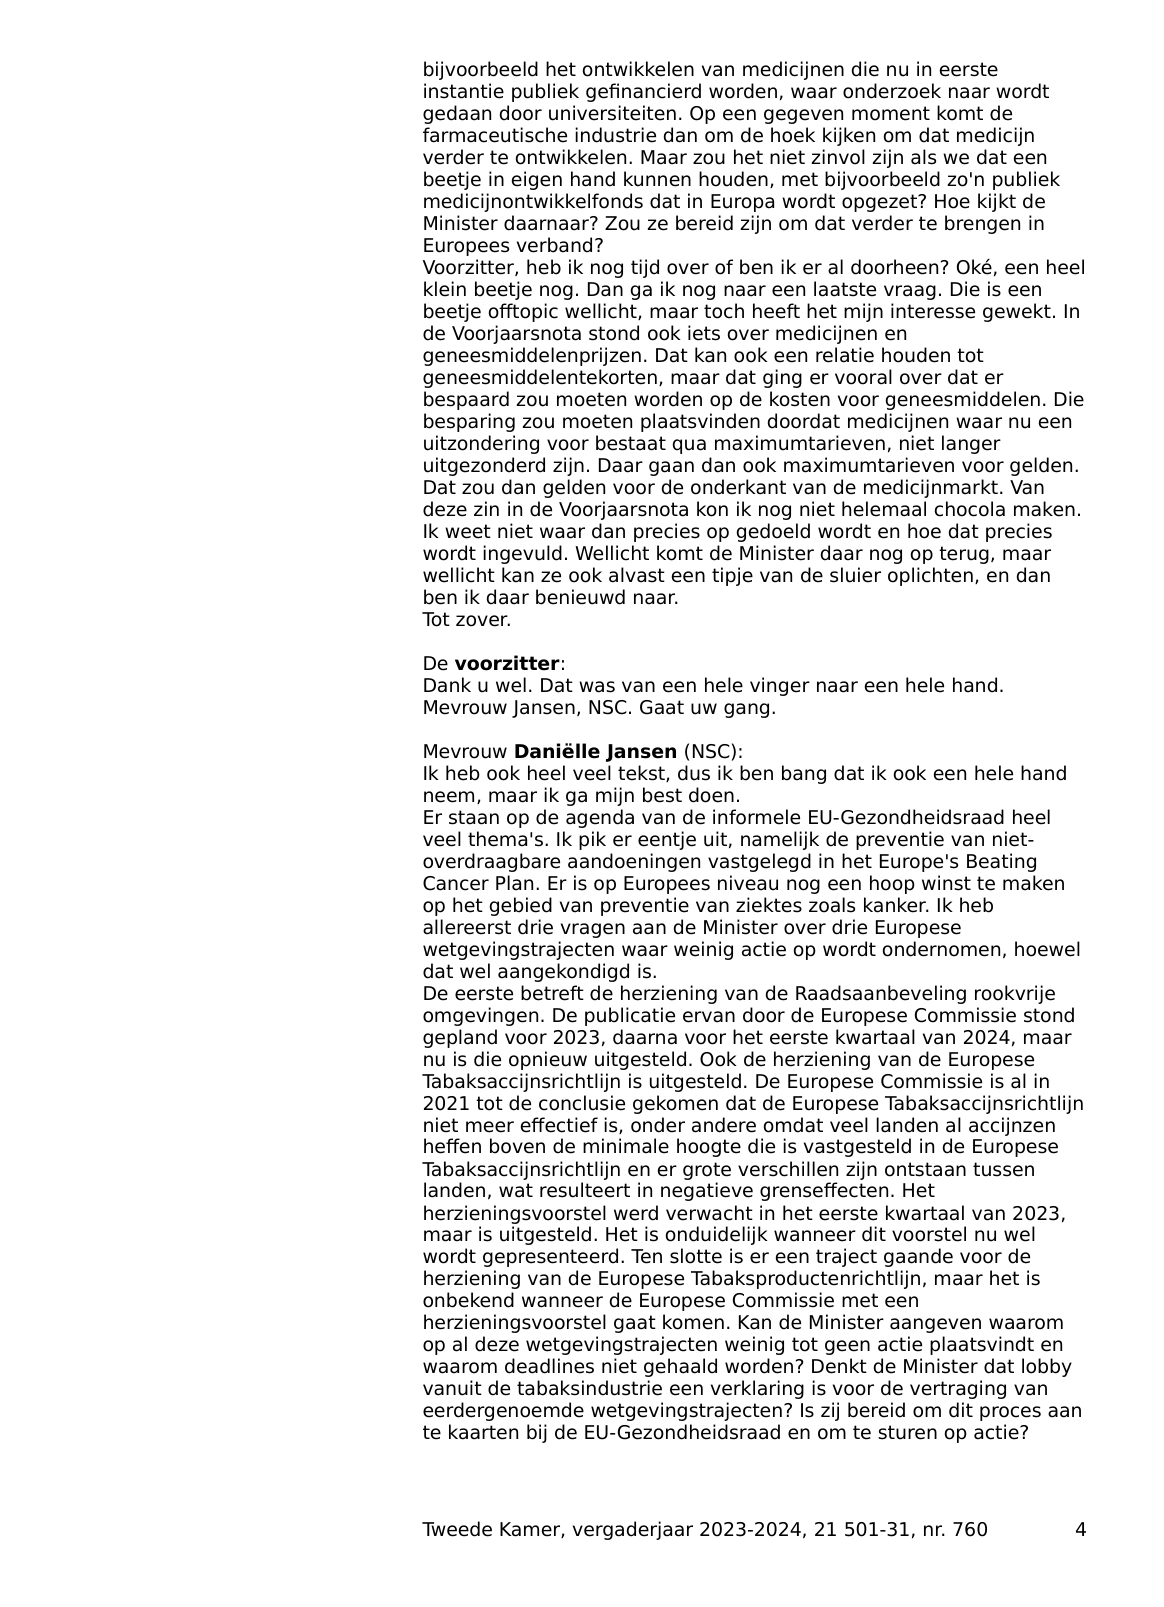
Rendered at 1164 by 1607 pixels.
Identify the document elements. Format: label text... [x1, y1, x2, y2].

text Tot zover. [422, 608, 1087, 631]
text De voorzitter: [422, 653, 1087, 675]
text De eerste betreft de herziening van de Raadsaanbeveling rookvrije omgevingen. De publicatie ervan door de Europese Commissie stond gepland voor 2023, daarna voor het eerste kwartaal van 2024, maar nu is die opnieuw uitgesteld. Ook de herziening van de Europese Tabaksaccijnsrichtlijn is uitgesteld. De Europese Commissie is al in 2021 tot de conclusie gekomen dat de Europese Tabaksaccijnsrichtlijn niet meer effectief is, onder andere omdat veel landen al accijnzen heffen boven de minimale hoogte die is vastgesteld in de Europese Tabaksaccijnsrichtlijn en er grote verschillen zijn ontstaan tussen landen, wat resulteert in negatieve grenseffecten. Het herzieningsvoorstel werd verwacht in het eerste kwartaal van 2023, maar is uitgesteld. Het is onduidelijk wanneer dit voorstel nu wel wordt gepresenteerd. Ten slotte is er een traject gaande voor de herziening van de Europese Tabaksproductenrichtlijn, maar het is onbekend wanneer de Europese Commissie met een herzieningsvoorstel gaat komen. Kan de Minister aangeven waarom op al deze wetgevingstrajecten weinig tot geen actie plaatsvindt en waarom deadlines niet gehaald worden? Denkt de Minister dat lobby vanuit de tabaksindustrie een verklaring is voor de vertraging van eerdergenoemde wetgevingstrajecten? Is zij bereid om dit proces aan te kaarten bij de EU-Gezondheidsraad en om te sturen op actie? [422, 983, 1087, 1444]
text Ik heb ook heel veel tekst, dus ik ben bang dat ik ook een hele hand neem, maar ik ga mijn best doen. [422, 763, 1087, 807]
text Dank u wel. Dat was van een hele vinger naar een hele hand. Mevrouw Jansen, NSC. Gaat uw gang. [422, 675, 1087, 719]
text Er staan op de agenda van de informele EU-Gezondheidsraad heel veel thema's. Ik pik er eentje uit, namelijk de preventie van niet-overdraagbare aandoeningen vastgelegd in het Europe's Beating Cancer Plan. Er is op Europees niveau nog een hoop winst te maken op het gebied van preventie van ziektes zoals kanker. Ik heb allereerst drie vragen aan de Minister over drie Europese wetgevingstrajecten waar weinig actie op wordt ondernomen, hoewel dat wel aangekondigd is. [422, 807, 1087, 983]
text bijvoorbeeld het ontwikkelen van medicijnen die nu in eerste instantie publiek gefinancierd worden, waar onderzoek naar wordt gedaan door universiteiten. Op een gegeven moment komt de farmaceutische industrie dan om de hoek kijken om dat medicijn verder te ontwikkelen. Maar zou het niet zinvol zijn als we dat een beetje in eigen hand kunnen houden, met bijvoorbeeld zo'n publiek medicijnontwikkelfonds dat in Europa wordt opgezet? Hoe kijkt de Minister daarnaar? Zou ze bereid zijn om dat verder te brengen in Europees verband? [422, 59, 1087, 257]
text Voorzitter, heb ik nog tijd over of ben ik er al doorheen? Oké, een heel klein beetje nog. Dan ga ik nog naar een laatste vraag. Die is een beetje offtopic wellicht, maar toch heeft het mijn interesse gewekt. In de Voorjaarsnota stond ook iets over medicijnen en geneesmiddelenprijzen. Dat kan ook een relatie houden tot geneesmiddelentekorten, maar dat ging er vooral over dat er bespaard zou moeten worden op de kosten voor geneesmiddelen. Die besparing zou moeten plaatsvinden doordat medicijnen waar nu een uitzondering voor bestaat qua maximumtarieven, niet langer uitgezonderd zijn. Daar gaan dan ook maximumtarieven voor gelden. Dat zou dan gelden voor de onderkant van de medicijnmarkt. Van deze zin in de Voorjaarsnota kon ik nog niet helemaal chocola maken. Ik weet niet waar dan precies op gedoeld wordt en hoe dat precies wordt ingevuld. Wellicht komt de Minister daar nog op terug, maar wellicht kan ze ook alvast een tipje van de sluier oplichten, en dan ben ik daar benieuwd naar. [422, 257, 1087, 608]
text Mevrouw Daniëlle Jansen (NSC): [422, 741, 1087, 763]
